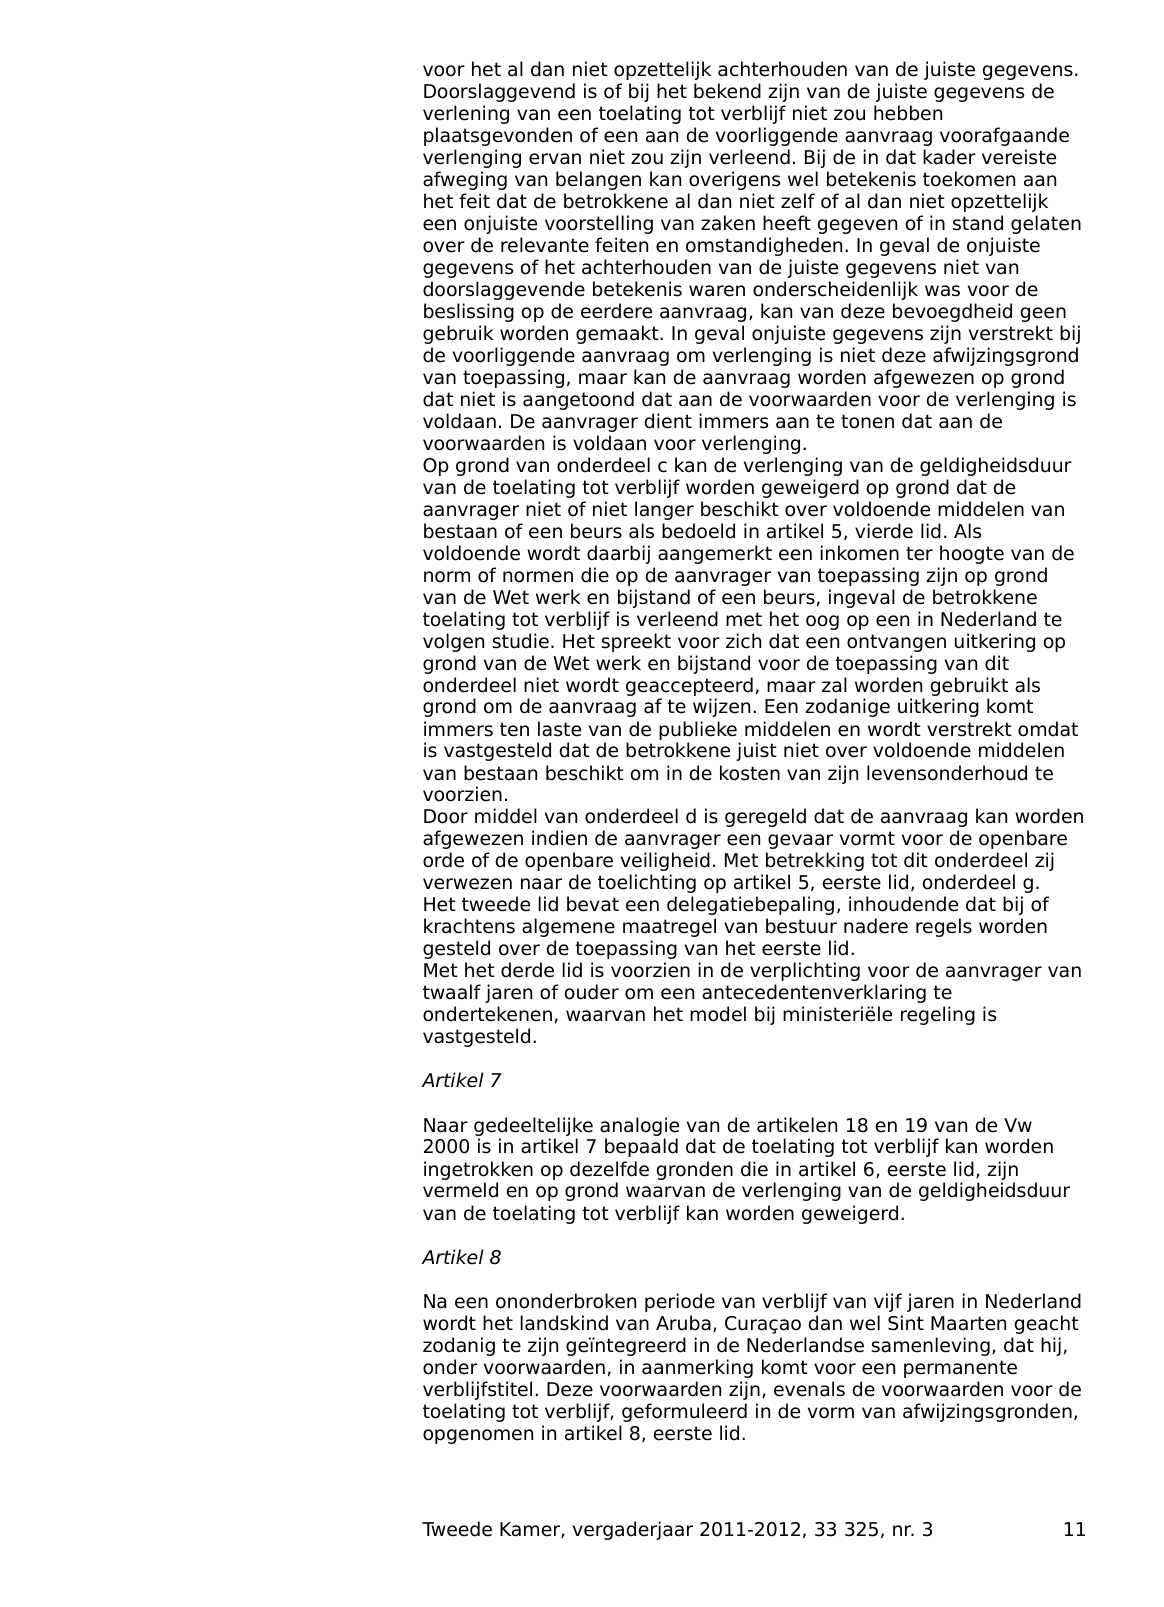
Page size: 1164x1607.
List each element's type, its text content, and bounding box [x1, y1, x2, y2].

text Het tweede lid bevat een delegatiebepaling, inhoudende dat bij of krachtens algemene maatregel van bestuur nadere regels worden gesteld over de toepassing van het eerste lid. [422, 894, 1087, 960]
text Op grond van onderdeel c kan de verlenging van de geldigheidsduur van de toelating tot verblijf worden geweigerd op grond dat de aanvrager niet of niet langer beschikt over voldoende middelen van bestaan of een beurs als bedoeld in artikel 5, vierde lid. Als voldoende wordt daarbij aangemerkt een inkomen ter hoogte van de norm of normen die op de aanvrager van toepassing zijn op grond van de Wet werk en bijstand of een beurs, ingeval de betrokkene toelating tot verblijf is verleend met het oog op een in Nederland te volgen studie. Het spreekt voor zich dat een ontvangen uitkering op grond van de Wet werk en bijstand voor de toepassing van dit onderdeel niet wordt geaccepteerd, maar zal worden gebruikt als grond om de aanvraag af te wijzen. Een zodanige uitkering komt immers ten laste van de publieke middelen en wordt verstrekt omdat is vastgesteld dat de betrokkene juist niet over voldoende middelen van bestaan beschikt om in de kosten van zijn levensonderhoud te voorzien. [422, 455, 1087, 806]
text Door middel van onderdeel d is geregeld dat de aanvraag kan worden afgewezen indien de aanvrager een gevaar vormt voor de openbare orde of de openbare veiligheid. Met betrekking tot dit onderdeel zij verwezen naar de toelichting op artikel 5, eerste lid, onderdeel g. [422, 806, 1087, 894]
text Na een ononderbroken periode van verblijf van vijf jaren in Nederland wordt het landskind van Aruba, Curaçao dan wel Sint Maarten geacht zodanig te zijn geïntegreerd in de Nederlandse samenleving, dat hij, onder voorwaarden, in aanmerking komt voor een permanente verblijfstitel. Deze voorwaarden zijn, evenals de voorwaarden voor de toelating tot verblijf, geformuleerd in de vorm van afwijzingsgronden, opgenomen in artikel 8, eerste lid. [422, 1291, 1087, 1444]
subtitle Artikel 8 [422, 1247, 1087, 1268]
text Met het derde lid is voorzien in de verplichting voor de aanvrager van twaalf jaren of ouder om een antecedentenverklaring te ondertekenen, waarvan het model bij ministeriële regeling is vastgesteld. [422, 960, 1087, 1048]
text Naar gedeeltelijke analogie van de artikelen 18 en 19 van de Vw 2000 is in artikel 7 bepaald dat de toelating tot verblijf kan worden ingetrokken op dezelfde gronden die in artikel 6, eerste lid, zijn vermeld en op grond waarvan de verlenging van de geldigheidsduur van de toelating tot verblijf kan worden geweigerd. [422, 1114, 1087, 1224]
text voor het al dan niet opzettelijk achterhouden van de juiste gegevens. Doorslaggevend is of bij het bekend zijn van de juiste gegevens de verlening van een toelating tot verblijf niet zou hebben plaatsgevonden of een aan de voorliggende aanvraag voorafgaande verlenging ervan niet zou zijn verleend. Bij de in dat kader vereiste afweging van belangen kan overigens wel betekenis toekomen aan het feit dat de betrokkene al dan niet zelf of al dan niet opzettelijk een onjuiste voorstelling van zaken heeft gegeven of in stand gelaten over de relevante feiten en omstandigheden. In geval de onjuiste gegevens of het achterhouden van de juiste gegevens niet van doorslaggevende betekenis waren onderscheidenlijk was voor de beslissing op de eerdere aanvraag, kan van deze bevoegdheid geen gebruik worden gemaakt. In geval onjuiste gegevens zijn verstrekt bij de voorliggende aanvraag om verlenging is niet deze afwijzingsgrond van toepassing, maar kan de aanvraag worden afgewezen op grond dat niet is aangetoond dat aan de voorwaarden voor de verlenging is voldaan. De aanvrager dient immers aan te tonen dat aan de voorwaarden is voldaan voor verlenging. [422, 59, 1087, 455]
subtitle Artikel 7 [422, 1070, 1087, 1092]
